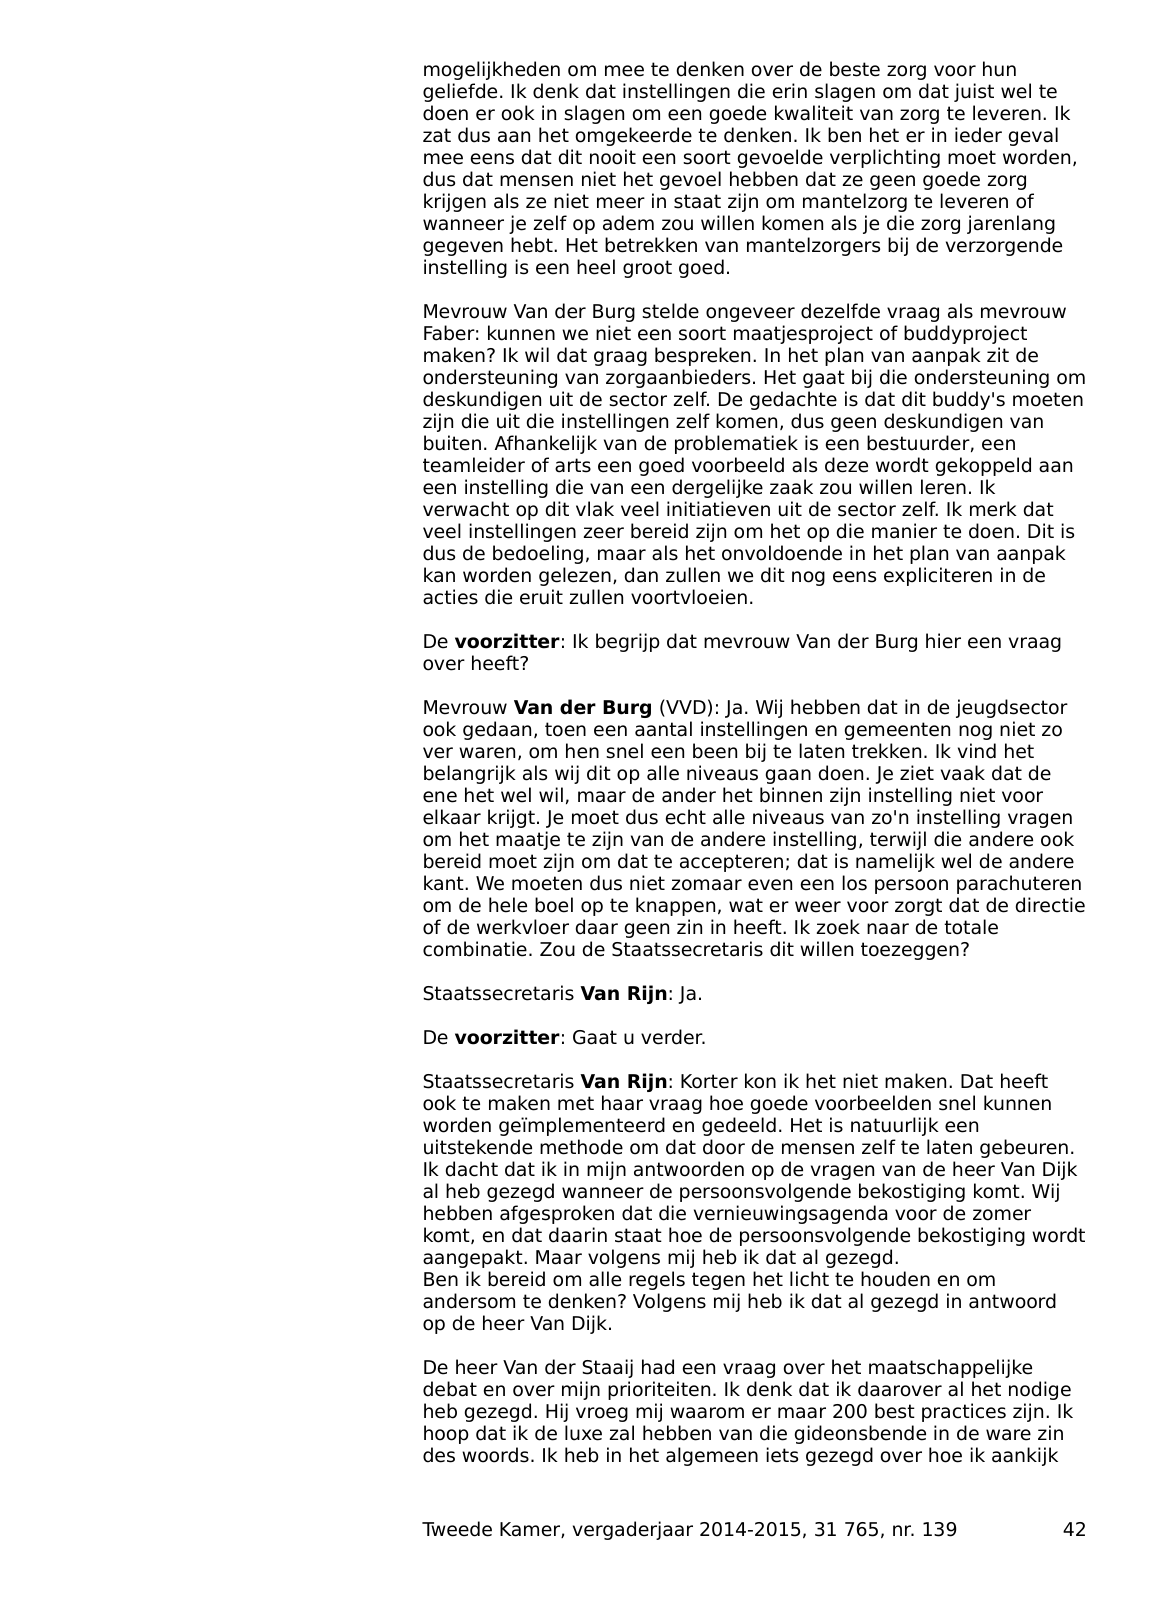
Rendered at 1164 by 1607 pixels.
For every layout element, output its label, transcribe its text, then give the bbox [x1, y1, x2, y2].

text Staatssecretaris Van Rijn: Ja. [422, 983, 1087, 1005]
text De voorzitter: Gaat u verder. [422, 1027, 1087, 1049]
text Staatssecretaris Van Rijn: Korter kon ik het niet maken. Dat heeft ook te maken met haar vraag hoe goede voorbeelden snel kunnen worden geïmplementeerd en gedeeld. Het is natuurlijk een uitstekende methode om dat door de mensen zelf te laten gebeuren. [422, 1071, 1087, 1159]
text De voorzitter: Ik begrijp dat mevrouw Van der Burg hier een vraag over heeft? [422, 631, 1087, 675]
text Mevrouw Van der Burg (VVD): Ja. Wij hebben dat in de jeugdsector ook gedaan, toen een aantal instellingen en gemeenten nog niet zo ver waren, om hen snel een been bij te laten trekken. Ik vind het belangrijk als wij dit op alle niveaus gaan doen. Je ziet vaak dat de ene het wel wil, maar de ander het binnen zijn instelling niet voor elkaar krijgt. Je moet dus echt alle niveaus van zo'n instelling vragen om het maatje te zijn van de andere instelling, terwijl die andere ook bereid moet zijn om dat te accepteren; dat is namelijk wel de andere kant. We moeten dus niet zomaar even een los persoon parachuteren om de hele boel op te knappen, wat er weer voor zorgt dat de directie of de werkvloer daar geen zin in heeft. Ik zoek naar de totale combinatie. Zou de Staatssecretaris dit willen toezeggen? [422, 697, 1087, 961]
text Ik dacht dat ik in mijn antwoorden op de vragen van de heer Van Dijk al heb gezegd wanneer de persoonsvolgende bekostiging komt. Wij hebben afgesproken dat die vernieuwingsagenda voor de zomer komt, en dat daarin staat hoe de persoonsvolgende bekostiging wordt aangepakt. Maar volgens mij heb ik dat al gezegd. [422, 1159, 1087, 1269]
text mogelijkheden om mee te denken over de beste zorg voor hun geliefde. Ik denk dat instellingen die erin slagen om dat juist wel te doen er ook in slagen om een goede kwaliteit van zorg te leveren. Ik zat dus aan het omgekeerde te denken. Ik ben het er in ieder geval mee eens dat dit nooit een soort gevoelde verplichting moet worden, dus dat mensen niet het gevoel hebben dat ze geen goede zorg krijgen als ze niet meer in staat zijn om mantelzorg te leveren of wanneer je zelf op adem zou willen komen als je die zorg jarenlang gegeven hebt. Het betrekken van mantelzorgers bij de verzorgende instelling is een heel groot goed. [422, 59, 1087, 279]
text Mevrouw Van der Burg stelde ongeveer dezelfde vraag als mevrouw Faber: kunnen we niet een soort maatjesproject of buddyproject maken? Ik wil dat graag bespreken. In het plan van aanpak zit de ondersteuning van zorgaanbieders. Het gaat bij die ondersteuning om deskundigen uit de sector zelf. De gedachte is dat dit buddy's moeten zijn die uit die instellingen zelf komen, dus geen deskundigen van buiten. Afhankelijk van de problematiek is een bestuurder, een teamleider of arts een goed voorbeeld als deze wordt gekoppeld aan een instelling die van een dergelijke zaak zou willen leren. Ik verwacht op dit vlak veel initiatieven uit de sector zelf. Ik merk dat veel instellingen zeer bereid zijn om het op die manier te doen. Dit is dus de bedoeling, maar als het onvoldoende in het plan van aanpak kan worden gelezen, dan zullen we dit nog eens expliciteren in de acties die eruit zullen voortvloeien. [422, 301, 1087, 609]
text Ben ik bereid om alle regels tegen het licht te houden en om andersom te denken? Volgens mij heb ik dat al gezegd in antwoord op de heer Van Dijk. [422, 1269, 1087, 1335]
text De heer Van der Staaij had een vraag over het maatschappelijke debat en over mijn prioriteiten. Ik denk dat ik daarover al het nodige heb gezegd. Hij vroeg mij waarom er maar 200 best practices zijn. Ik hoop dat ik de luxe zal hebben van die gideonsbende in de ware zin des woords. Ik heb in het algemeen iets gezegd over hoe ik aankijk [422, 1357, 1087, 1467]
